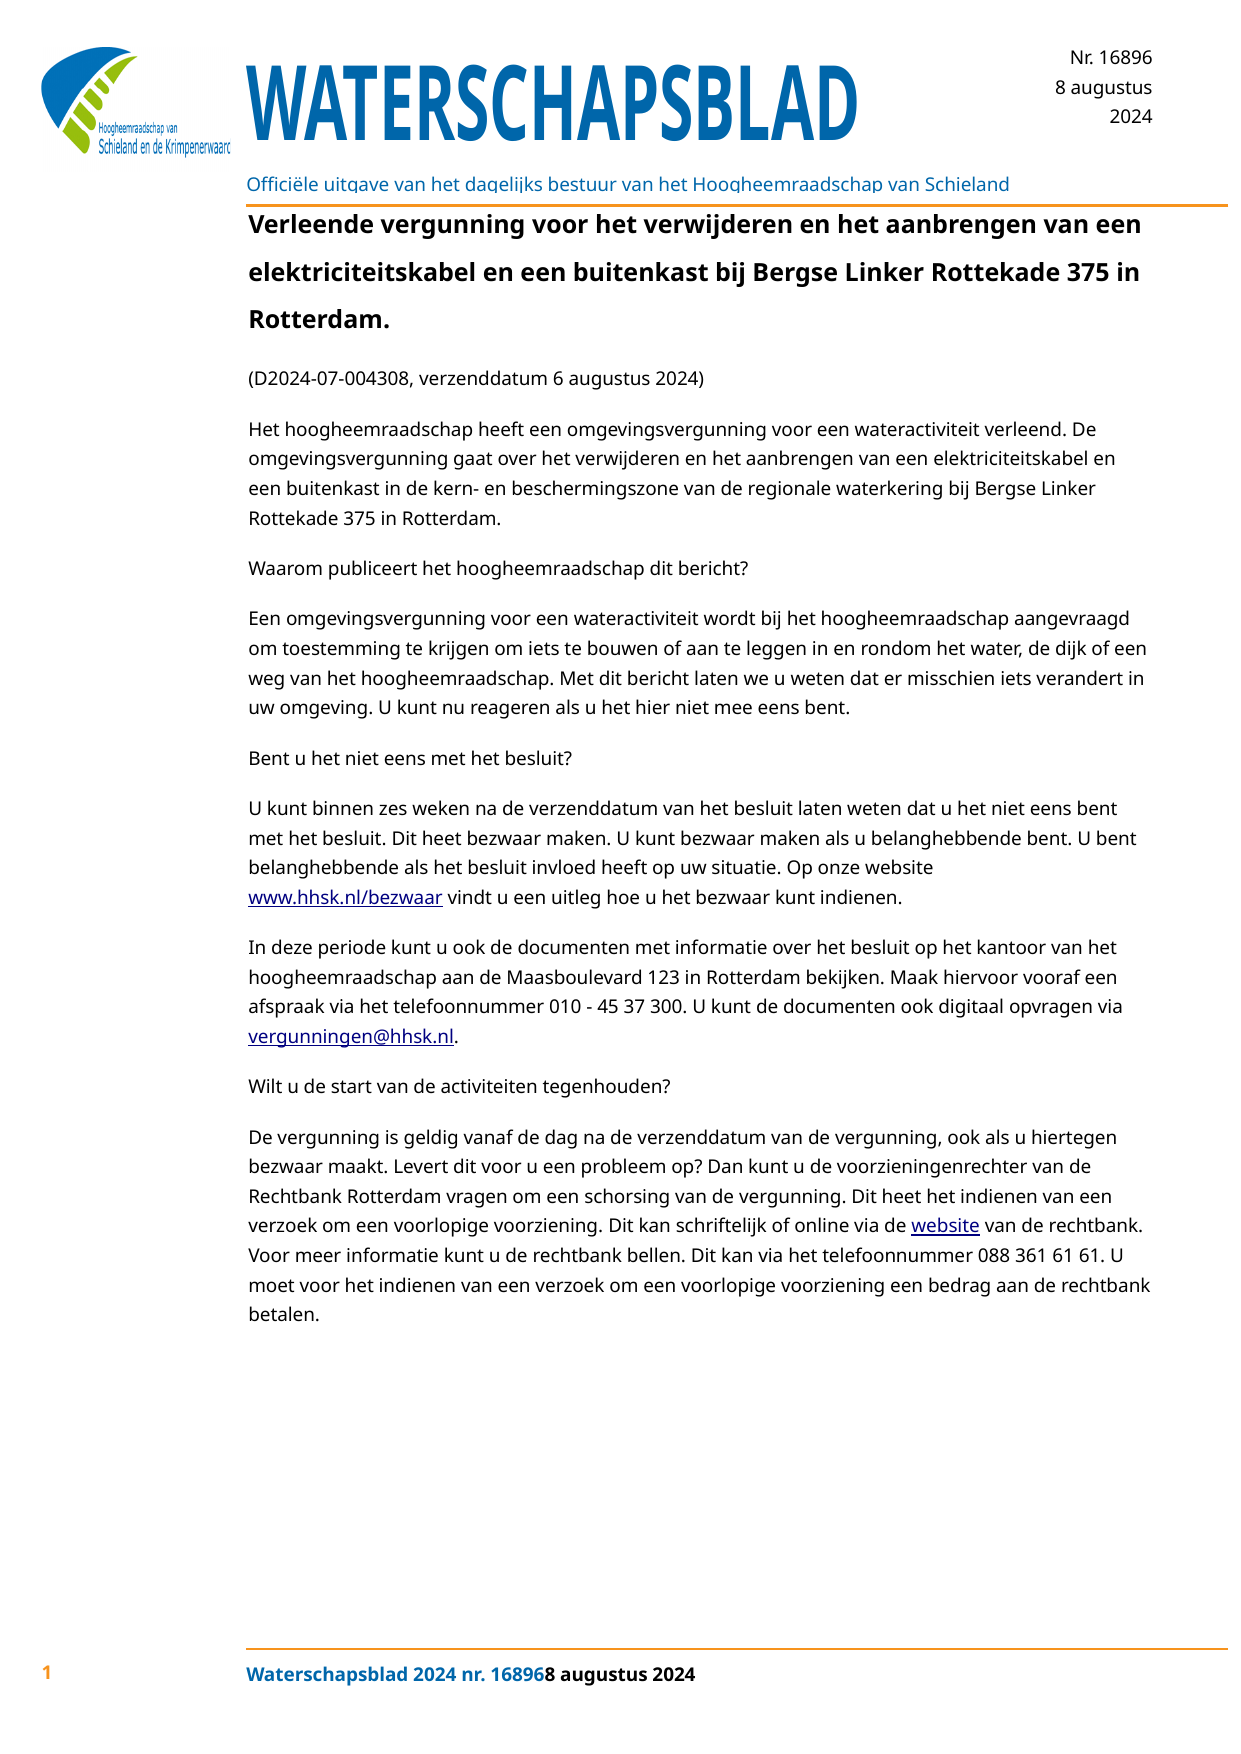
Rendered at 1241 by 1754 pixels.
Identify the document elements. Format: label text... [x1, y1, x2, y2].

text U kunt binnen zes weken na de verzenddatum van het besluit laten weten dat u het niet eens bent met het besluit. Dit heet bezwaar maken. U kunt bezwaar maken als u belanghebbende bent. U bent belanghebbende als het besluit invloed heeft op uw situatie. Op onze website www.hhsk.nl/bezwaar vindt u een uitleg hoe u het bezwaar kunt indienen. [248, 795, 1152, 909]
picture [41, 47, 231, 172]
text Het hoogheemraadschap heeft een omgevingsvergunning voor een wateractiviteit verleend. De omgevingsvergunning gaat over het verwijderen en het aanbrengen van een elektriciteitskabel en een buitenkast in de kern- en beschermingszone van de regionale waterkering bij Bergse Linker Rottekade 375 in Rotterdam. [248, 416, 1152, 530]
text Wilt u de start van de activiteiten tegenhouden? [248, 1073, 1152, 1099]
text Een omgevingsvergunning voor een wateractiviteit wordt bij het hoogheemraadschap aangevraagd om toestemming te krijgen om iets te bouwen of aan te leggen in en rondom het water, de dijk of een weg van het hoogheemraadschap. Met dit bericht laten we u weten dat er misschien iets verandert in uw omgeving. U kunt nu reageren als u het hier niet mee eens bent. [248, 606, 1152, 720]
text Bent u het niet eens met het besluit? [248, 745, 1152, 770]
text De vergunning is geldig vanaf de dag na de verzenddatum van de vergunning, ook als u hiertegen bezwaar maakt. Levert dit voor u een probleem op? Dan kunt u de voorzieningenrechter van de Rechtbank Rotterdam vragen om een schorsing van de vergunning. Dit heet het indienen van een verzoek om een voorlopige voorziening. Dit kan schriftelijk of online via de website van de rechtbank. Voor meer informatie kunt u de rechtbank bellen. Dit kan via het telefoonnummer 088 361 61 61. U moet voor het indienen van een verzoek om een voorlopige voorziening een bedrag aan de rechtbank betalen. [248, 1124, 1152, 1327]
text (D2024-07-004308, verzenddatum 6 augustus 2024) [248, 366, 1152, 391]
text Verleende vergunning voor het verwijderen en het aanbrengen van een elektriciteitskabel en een buitenkast bij Bergse Linker Rottekade 375 in Rotterdam. [248, 207, 1152, 336]
text In deze periode kunt u ook de documenten met informatie over het besluit op het kantoor van het hoogheemraadschap aan de Maasboulevard 123 in Rotterdam bekijken. Maak hiervoor vooraf een afspraak via het telefoonnummer 010 - 45 37 300. U kunt de documenten ook digitaal opvragen via vergunningen@hhsk.nl. [248, 934, 1152, 1049]
text Waarom publiceert het hoogheemraadschap dit bericht? [248, 555, 1152, 581]
